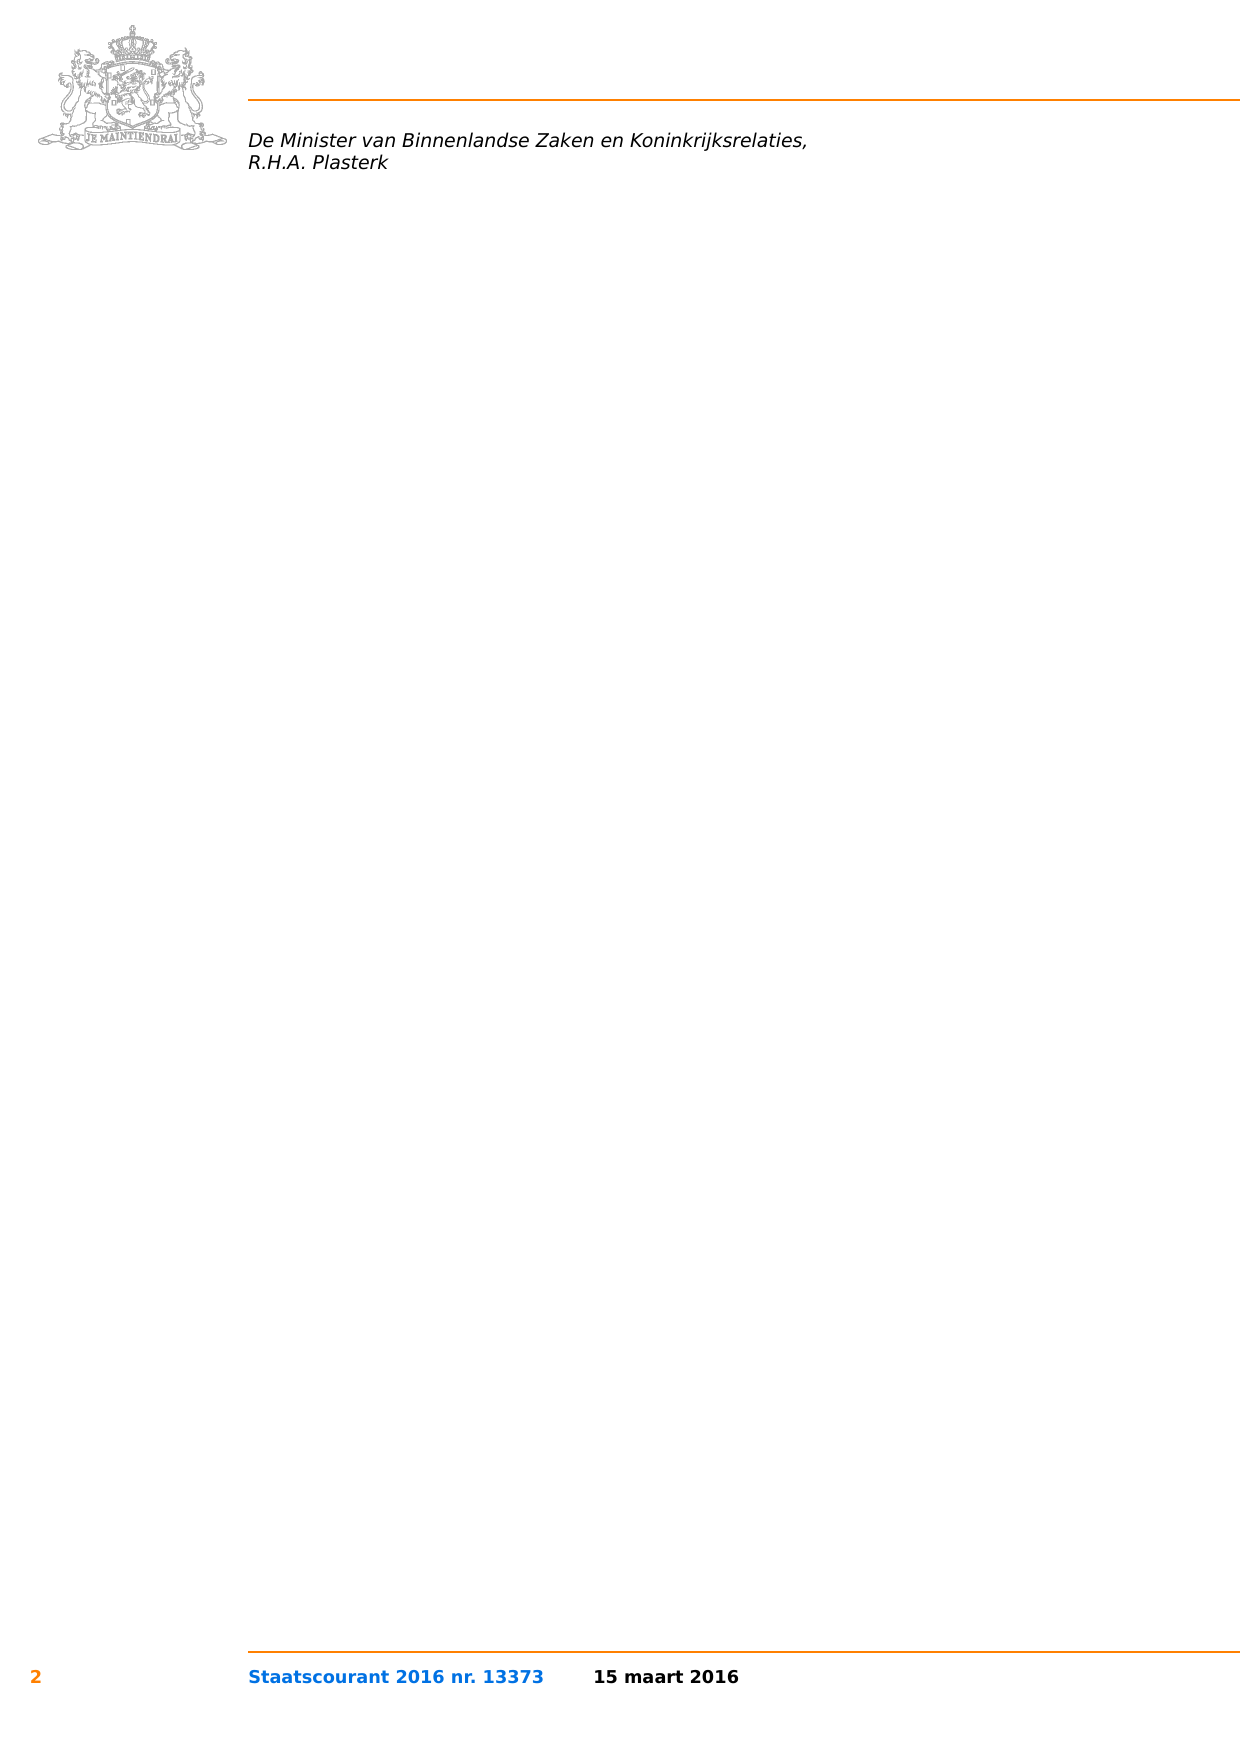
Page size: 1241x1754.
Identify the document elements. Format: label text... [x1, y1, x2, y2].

picture [38, 25, 227, 150]
text De Minister van Binnenlandse Zaken en Koninkrijksrelaties, R.H.A. Plasterk [248, 130, 1163, 174]
